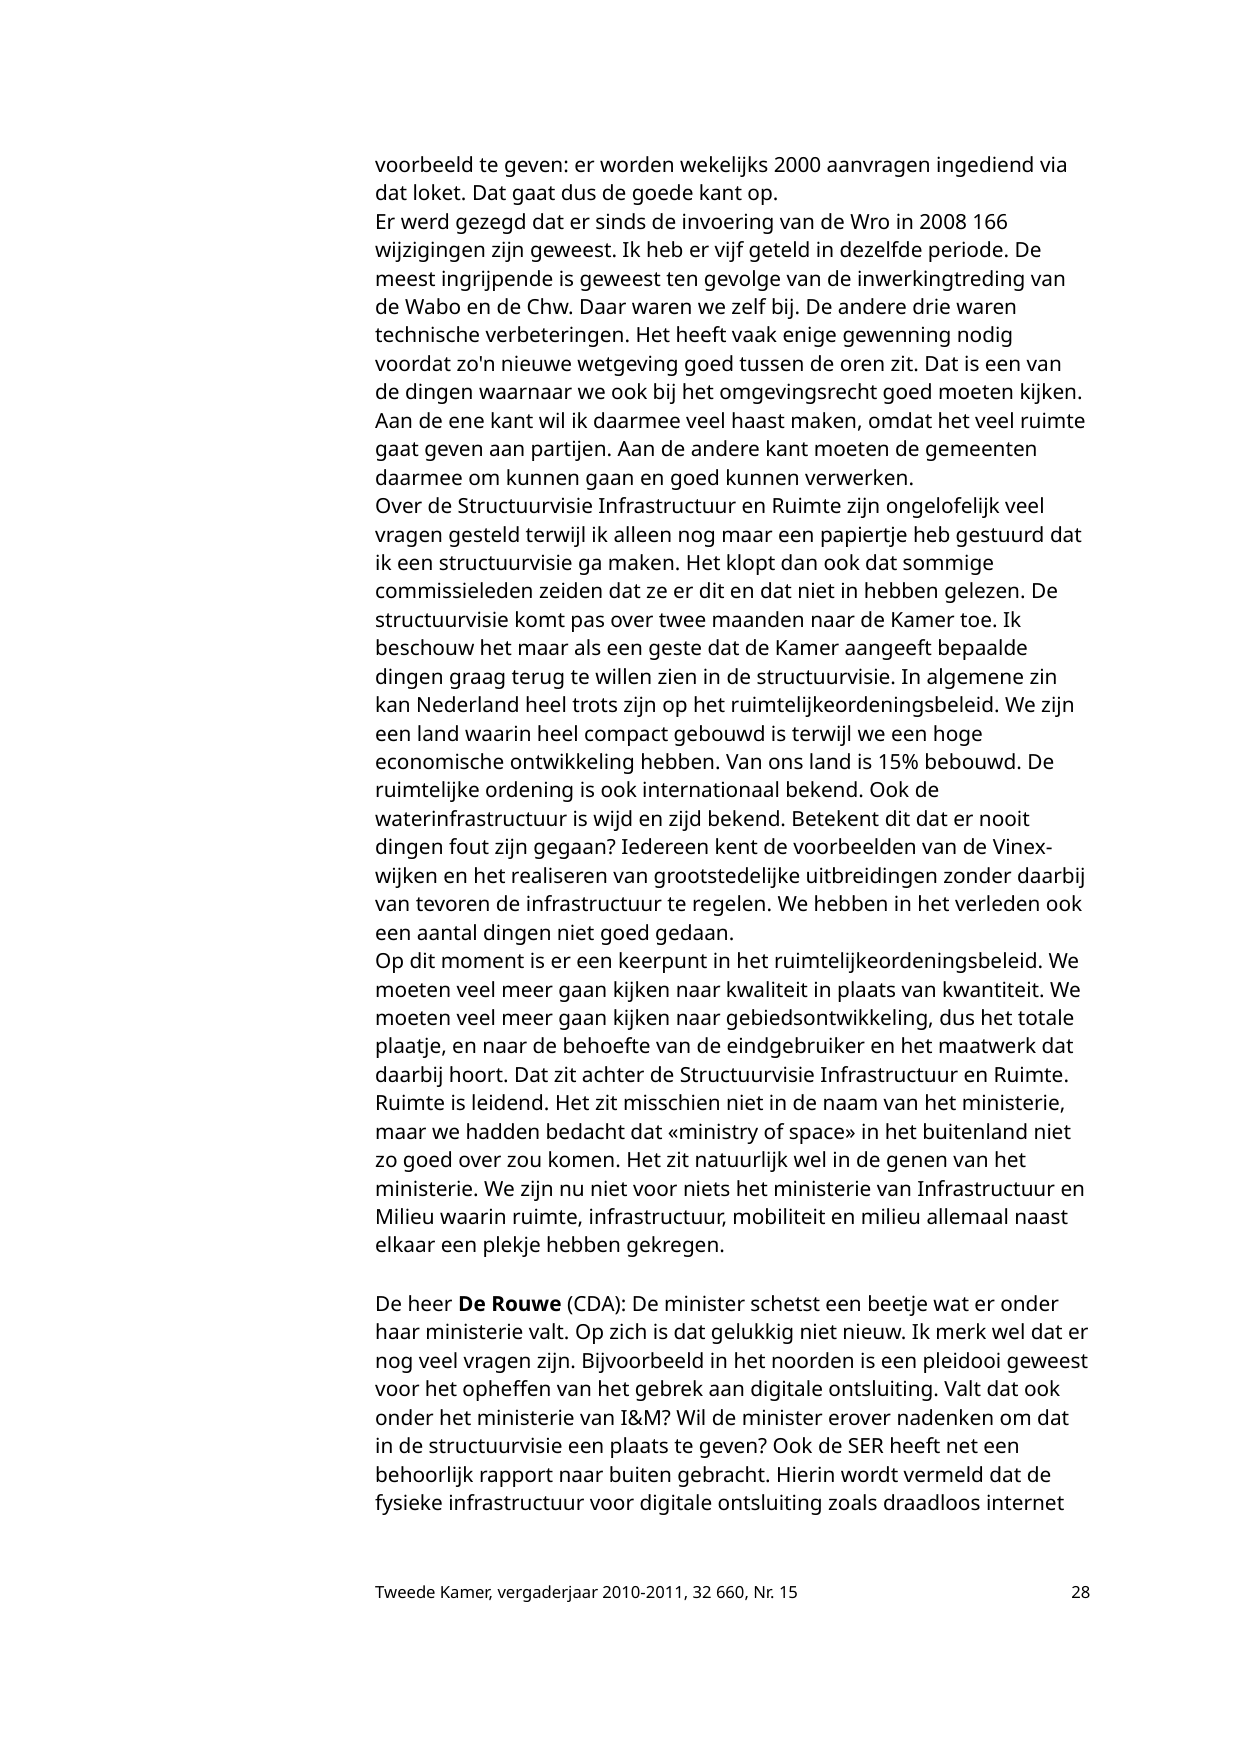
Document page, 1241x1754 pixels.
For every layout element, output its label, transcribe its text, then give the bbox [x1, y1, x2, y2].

text voorbeeld te geven: er worden wekelijks 2000 aanvragen ingediend via dat loket. Dat gaat dus de goede kant op. [375, 150, 1090, 207]
text Op dit moment is er een keerpunt in het ruimtelijkeordeningsbeleid. We moeten veel meer gaan kijken naar kwaliteit in plaats van kwantiteit. We moeten veel meer gaan kijken naar gebiedsontwikkeling, dus het totale plaatje, en naar de behoefte van de eindgebruiker en het maatwerk dat daarbij hoort. Dat zit achter de Structuurvisie Infrastructuur en Ruimte. Ruimte is leidend. Het zit misschien niet in de naam van het ministerie, maar we hadden bedacht dat «ministry of space» in het buitenland niet zo goed over zou komen. Het zit natuurlijk wel in de genen van het ministerie. We zijn nu niet voor niets het ministerie van Infrastructuur en Milieu waarin ruimte, infrastructuur, mobiliteit en milieu allemaal naast elkaar een plekje hebben gekregen. [375, 946, 1090, 1259]
text Over de Structuurvisie Infrastructuur en Ruimte zijn ongelofelijk veel vragen gesteld terwijl ik alleen nog maar een papiertje heb gestuurd dat ik een structuurvisie ga maken. Het klopt dan ook dat sommige commissieleden zeiden dat ze er dit en dat niet in hebben gelezen. De structuurvisie komt pas over twee maanden naar de Kamer toe. Ik beschouw het maar als een geste dat de Kamer aangeeft bepaalde dingen graag terug te willen zien in de structuurvisie. In algemene zin kan Nederland heel trots zijn op het ruimtelijkeordeningsbeleid. We zijn een land waarin heel compact gebouwd is terwijl we een hoge economische ontwikkeling hebben. Van ons land is 15% bebouwd. De ruimtelijke ordening is ook internationaal bekend. Ook de waterinfrastructuur is wijd en zijd bekend. Betekent dit dat er nooit dingen fout zijn gegaan? Iedereen kent de voorbeelden van de Vinex-wijken en het realiseren van grootstedelijke uitbreidingen zonder daarbij van tevoren de infrastructuur te regelen. We hebben in het verleden ook een aantal dingen niet goed gedaan. [375, 491, 1090, 946]
text De heer De Rouwe (CDA): De minister schetst een beetje wat er onder haar ministerie valt. Op zich is dat gelukkig niet nieuw. Ik merk wel dat er nog veel vragen zijn. Bijvoorbeeld in het noorden is een pleidooi geweest voor het opheffen van het gebrek aan digitale ontsluiting. Valt dat ook onder het ministerie van I&M? Wil de minister erover nadenken om dat in de structuurvisie een plaats te geven? Ook de SER heeft net een behoorlijk rapport naar buiten gebracht. Hierin wordt vermeld dat de fysieke infrastructuur voor digitale ontsluiting zoals draadloos internet [375, 1289, 1090, 1517]
text Er werd gezegd dat er sinds de invoering van de Wro in 2008 166 wijzigingen zijn geweest. Ik heb er vijf geteld in dezelfde periode. De meest ingrijpende is geweest ten gevolge van de inwerkingtreding van de Wabo en de Chw. Daar waren we zelf bij. De andere drie waren technische verbeteringen. Het heeft vaak enige gewenning nodig voordat zo'n nieuwe wetgeving goed tussen de oren zit. Dat is een van de dingen waarnaar we ook bij het omgevingsrecht goed moeten kijken. Aan de ene kant wil ik daarmee veel haast maken, omdat het veel ruimte gaat geven aan partijen. Aan de andere kant moeten de gemeenten daarmee om kunnen gaan en goed kunnen verwerken. [375, 207, 1090, 491]
